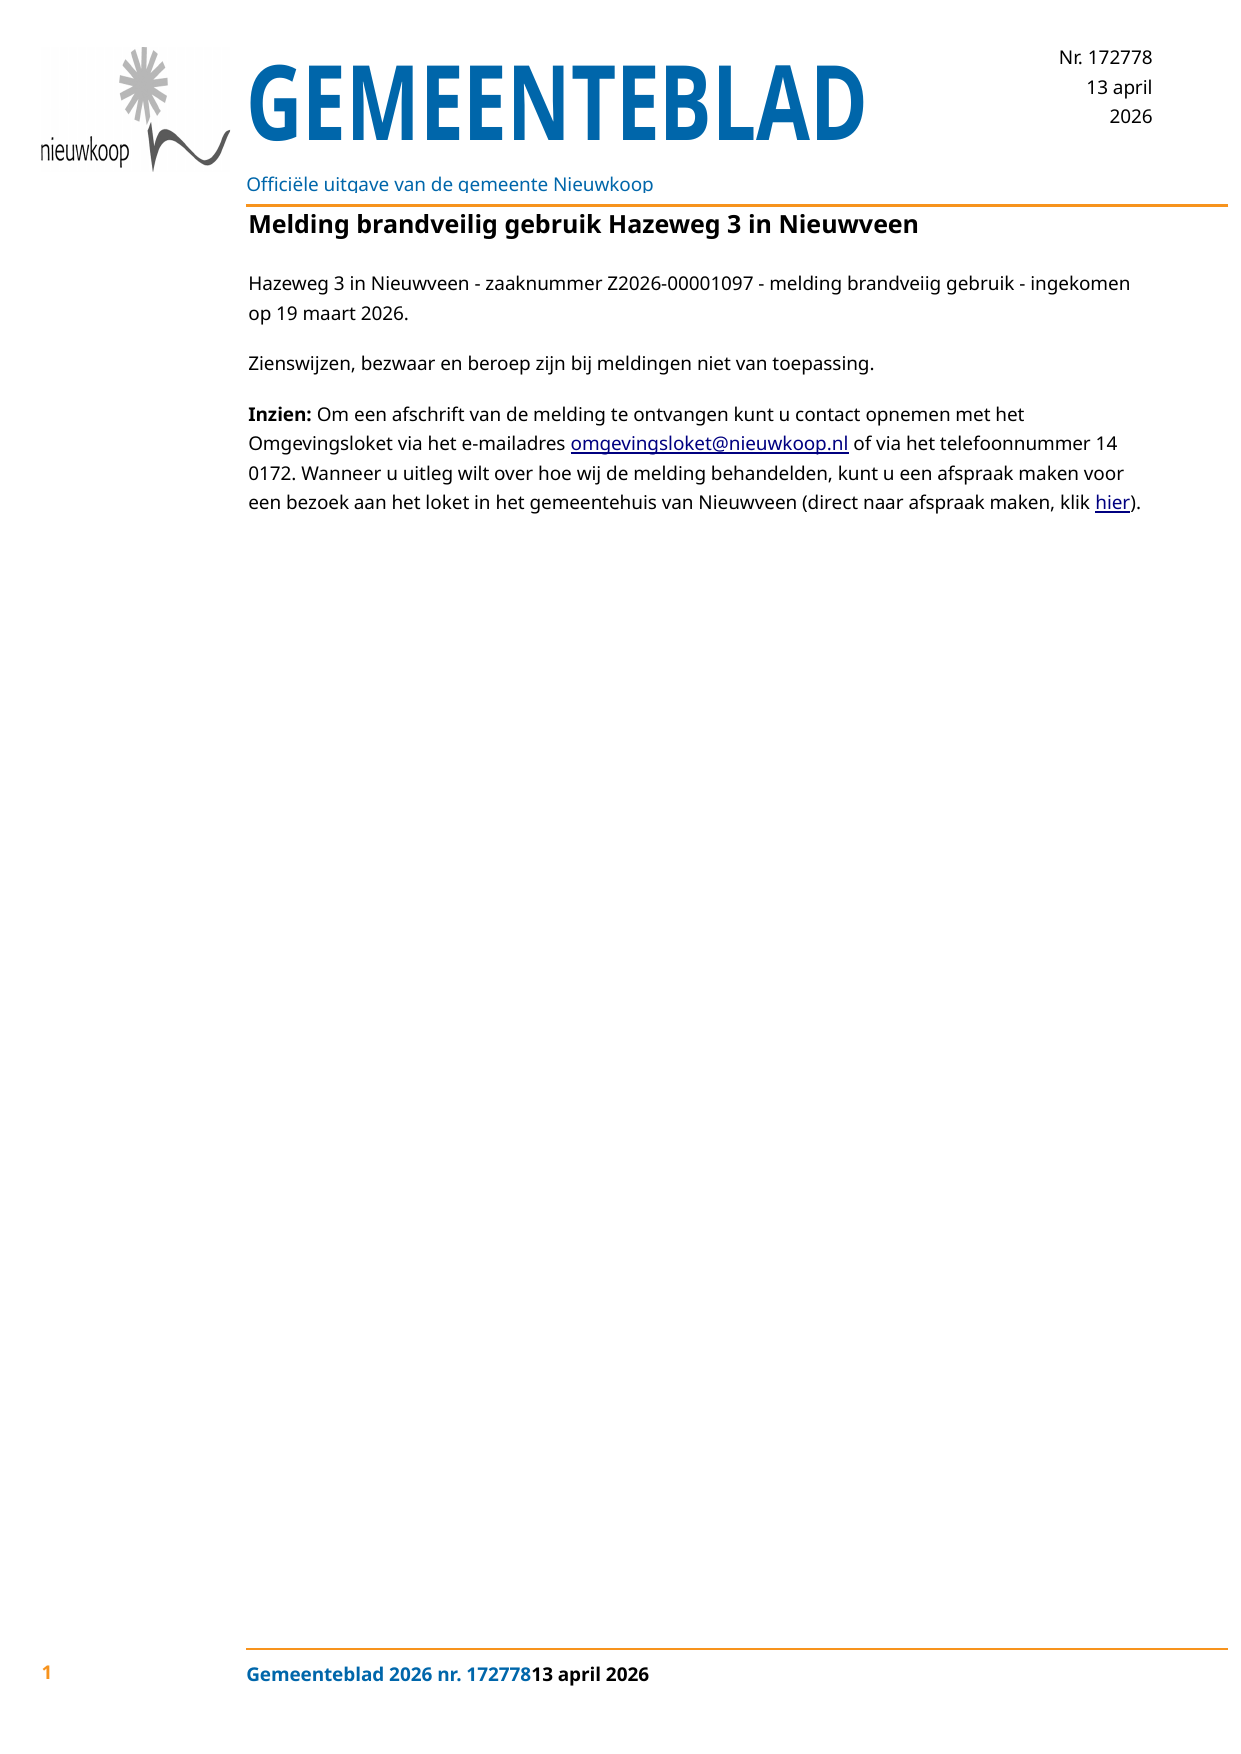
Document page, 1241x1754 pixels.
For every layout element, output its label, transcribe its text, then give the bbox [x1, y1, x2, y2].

text Inzien: Om een afschrift van de melding te ontvangen kunt u contact opnemen met het Omgevingsloket via het e-mailadres omgevingsloket@nieuwkoop.nl of via het telefoonnummer 14 0172. Wanneer u uitleg wilt over hoe wij de melding behandelden, kunt u een afspraak maken voor een bezoek aan het loket in het gemeentehuis van Nieuwveen (direct naar afspraak maken, klik hier). [248, 401, 1152, 515]
picture [41, 47, 231, 172]
text Melding brandveilig gebruik Hazeweg 3 in Nieuwveen [248, 207, 1152, 241]
text Zienswijzen, bezwaar en beroep zijn bij meldingen niet van toepassing. [248, 350, 1152, 376]
text Hazeweg 3 in Nieuwveen - zaaknummer Z2026-00001097 - melding brandveiig gebruik - ingekomen op 19 maart 2026. [248, 270, 1152, 326]
